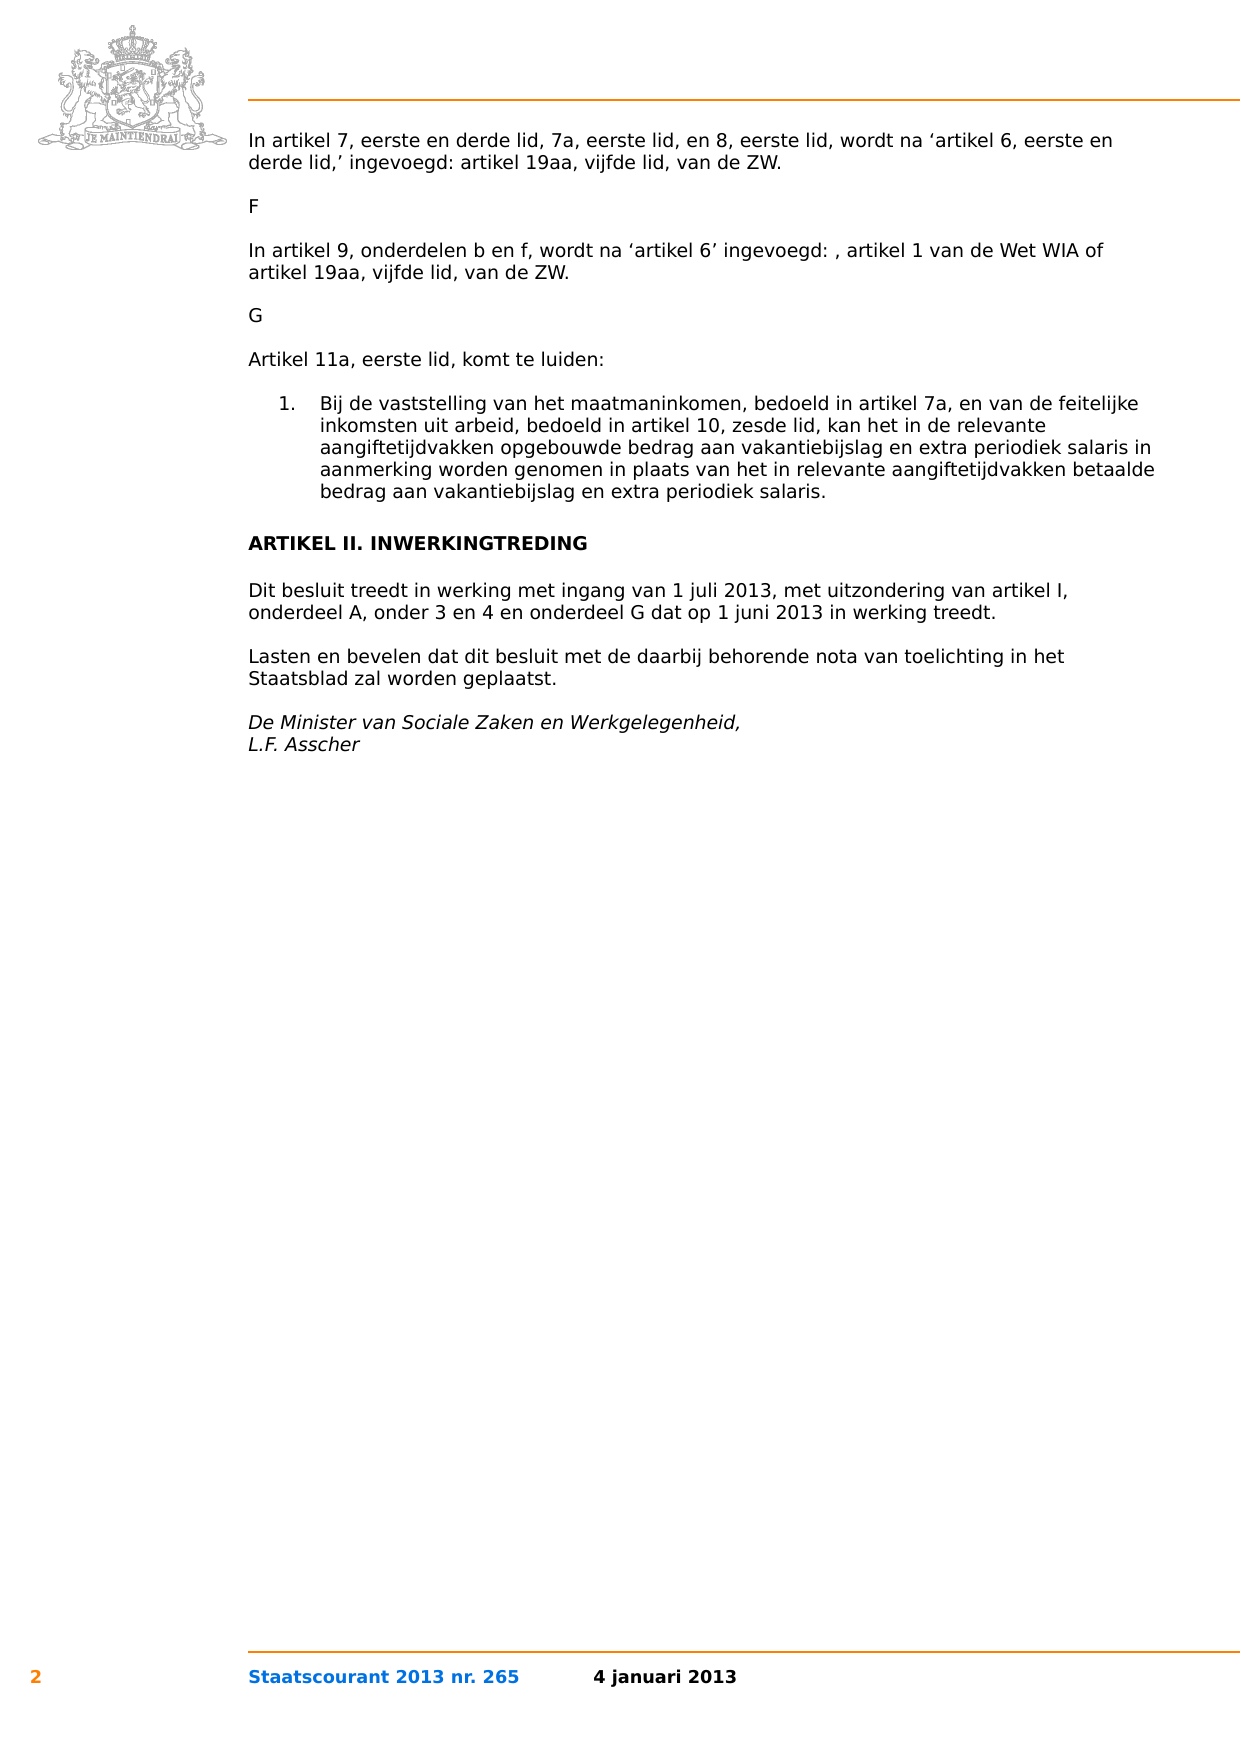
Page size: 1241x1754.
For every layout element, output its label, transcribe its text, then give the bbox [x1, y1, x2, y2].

text Artikel 11a, eerste lid, komt te luiden: [248, 349, 1163, 371]
picture [38, 25, 227, 150]
subtitle ARTIKEL II. INWERKINGTREDING [248, 533, 1163, 555]
text In artikel 9, onderdelen b en f, wordt na ‘artikel 6’ ingevoegd: , artikel 1 van de Wet WIA of artikel 19aa, vijfde lid, van de ZW. [248, 239, 1163, 283]
text De Minister van Sociale Zaken en Werkgelegenheid, L.F. Asscher [248, 712, 1163, 756]
text In artikel 7, eerste en derde lid, 7a, eerste lid, en 8, eerste lid, wordt na ‘artikel 6, eerste en derde lid,’ ingevoegd: artikel 19aa, vijfde lid, van de ZW. [248, 130, 1163, 174]
text Dit besluit treedt in werking met ingang van 1 juli 2013, met uitzondering van artikel I, onderdeel A, onder 3 en 4 en onderdeel G dat op 1 juni 2013 in werking treedt. [248, 580, 1163, 624]
text Lasten en bevelen dat dit besluit met de daarbij behorende nota van toelichting in het Staatsblad zal worden geplaatst. [248, 646, 1163, 690]
text G [248, 305, 1163, 327]
text 1. Bij de vaststelling van het maatmaninkomen, bedoeld in artikel 7a, en van de feitelijke inkomsten uit arbeid, bedoeld in artikel 10, zesde lid, kan het in de relevante aangiftetijdvakken opgebouwde bedrag aan vakantiebijslag en extra periodiek salaris in aanmerking worden genomen in plaats van het in relevante aangiftetijdvakken betaalde bedrag aan vakantiebijslag en extra periodiek salaris. [278, 393, 1163, 503]
text F [248, 196, 1163, 218]
